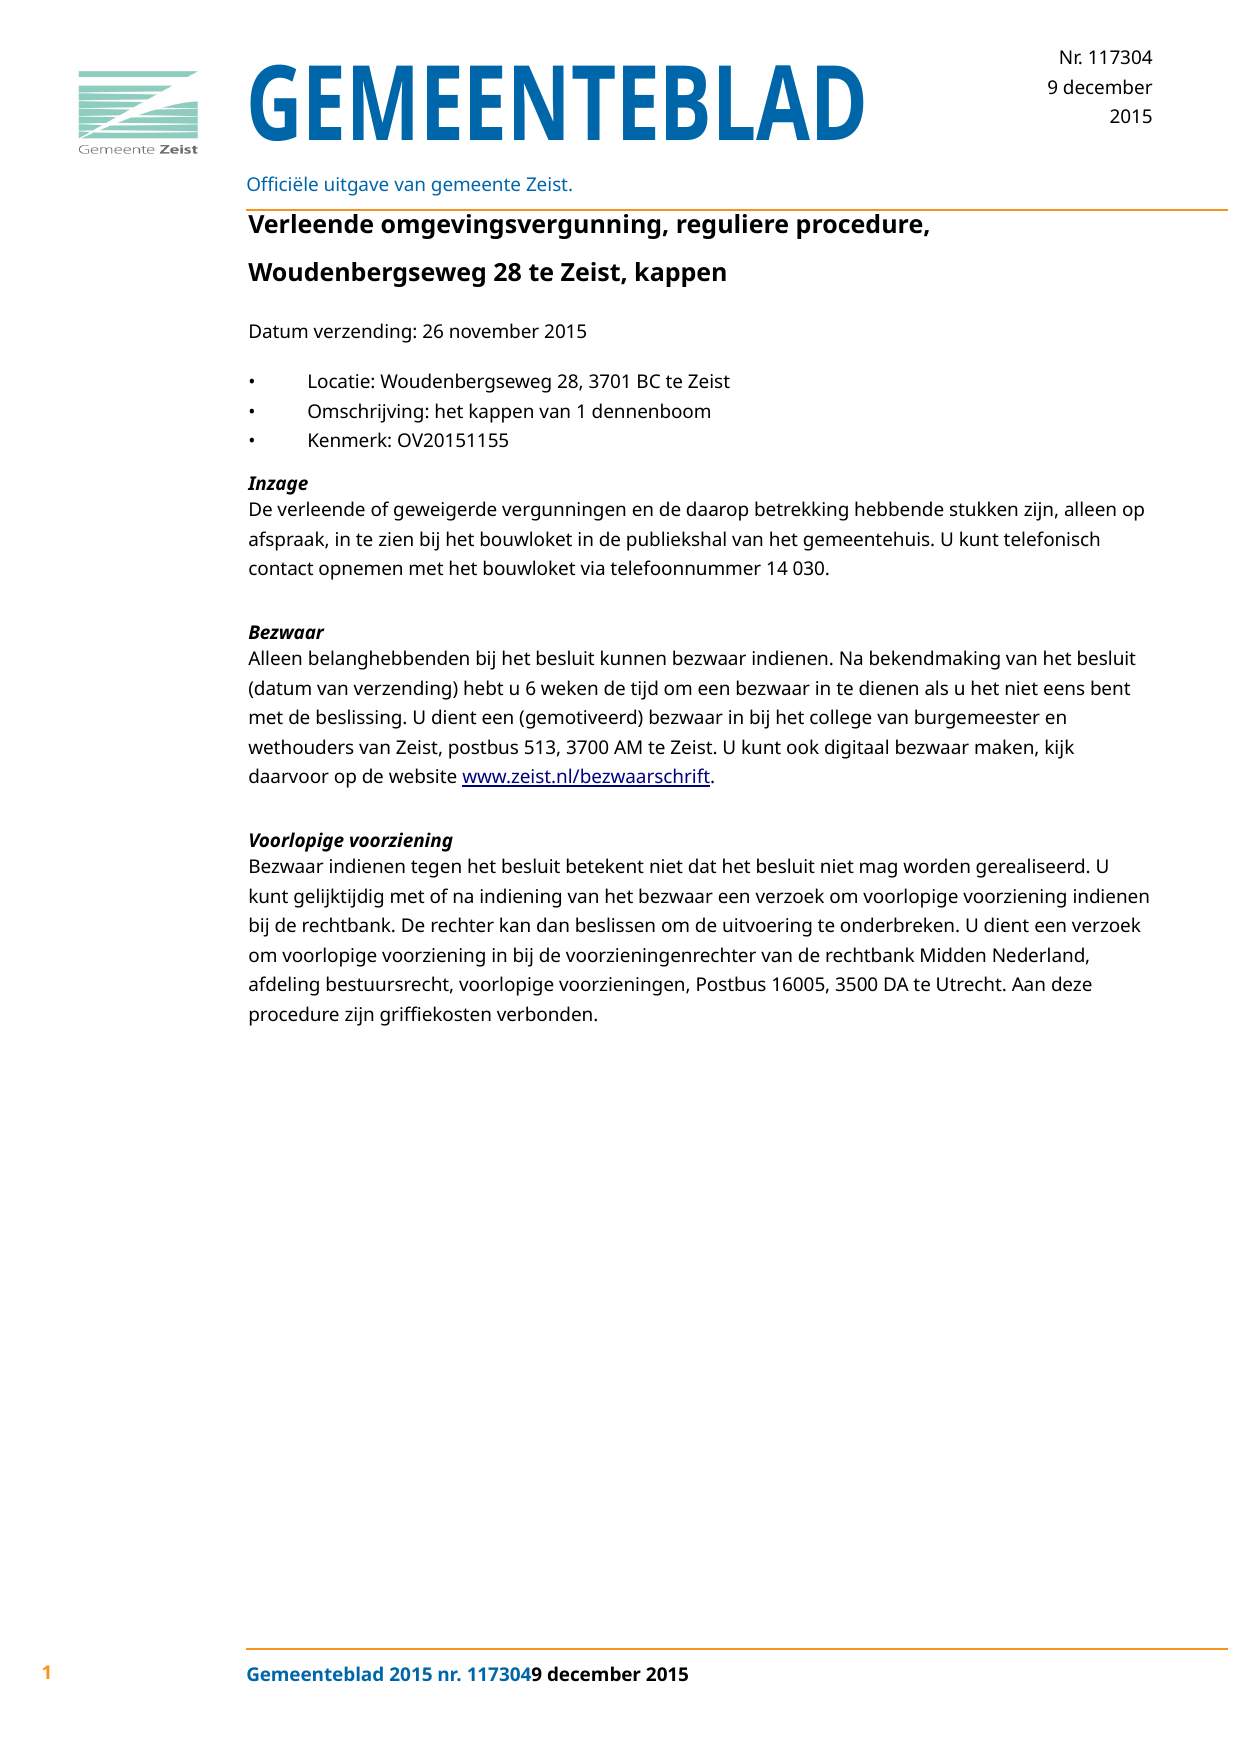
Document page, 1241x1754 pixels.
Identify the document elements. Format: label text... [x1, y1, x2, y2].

text Bezwaar indienen tegen het besluit betekent niet dat het besluit niet mag worden gerealiseerd. U kunt gelijktijdig met of na indiening van het bezwaar een verzoek om voorlopige voorziening indienen bij de rechtbank. De rechter kan dan beslissen om de uitvoering te onderbreken. U dient een verzoek om voorlopige voorziening in bij de voorzieningenrechter van de rechtbank Midden Nederland, afdeling bestuursrecht, voorlopige voorzieningen, Postbus 16005, 3500 DA te Utrecht. Aan deze procedure zijn griffiekosten verbonden. [248, 853, 1152, 1027]
text Voorlopige voorziening [248, 827, 1152, 853]
picture [41, 47, 231, 172]
list Locatie: Woudenbergseweg 28, 3701 BC te Zeist [248, 368, 1152, 394]
text Alleen belanghebbenden bij het besluit kunnen bezwaar indienen. Na bekendmaking van het besluit (datum van verzending) hebt u 6 weken de tijd om een bezwaar in te dienen als u het niet eens bent met de beslissing. U dient een (gemotiveerd) bezwaar in bij het college van burgemeester en wethouders van Zeist, postbus 513, 3700 AM te Zeist. U kunt ook digitaal bezwaar maken, kijk daarvoor op de website www.zeist.nl/bezwaarschrift. [248, 645, 1152, 789]
text De verleende of geweigerde vergunningen en de daarop betrekking hebbende stukken zijn, alleen op afspraak, in te zien bij het bouwloket in de publiekshal van het gemeentehuis. U kunt telefonisch contact opnemen met het bouwloket via telefoonnummer 14 030. [248, 496, 1152, 581]
list Omschrijving: het kappen van 1 dennenboom [248, 398, 1152, 424]
text Inzage [248, 471, 1152, 496]
list Kenmerk: OV20151155 [248, 427, 1152, 453]
text Bezwaar [248, 619, 1152, 645]
text Datum verzending: 26 november 2015 [248, 318, 1152, 344]
text Verleende omgevingsvergunning, reguliere procedure, Woudenbergseweg 28 te Zeist, kappen [248, 211, 1152, 288]
